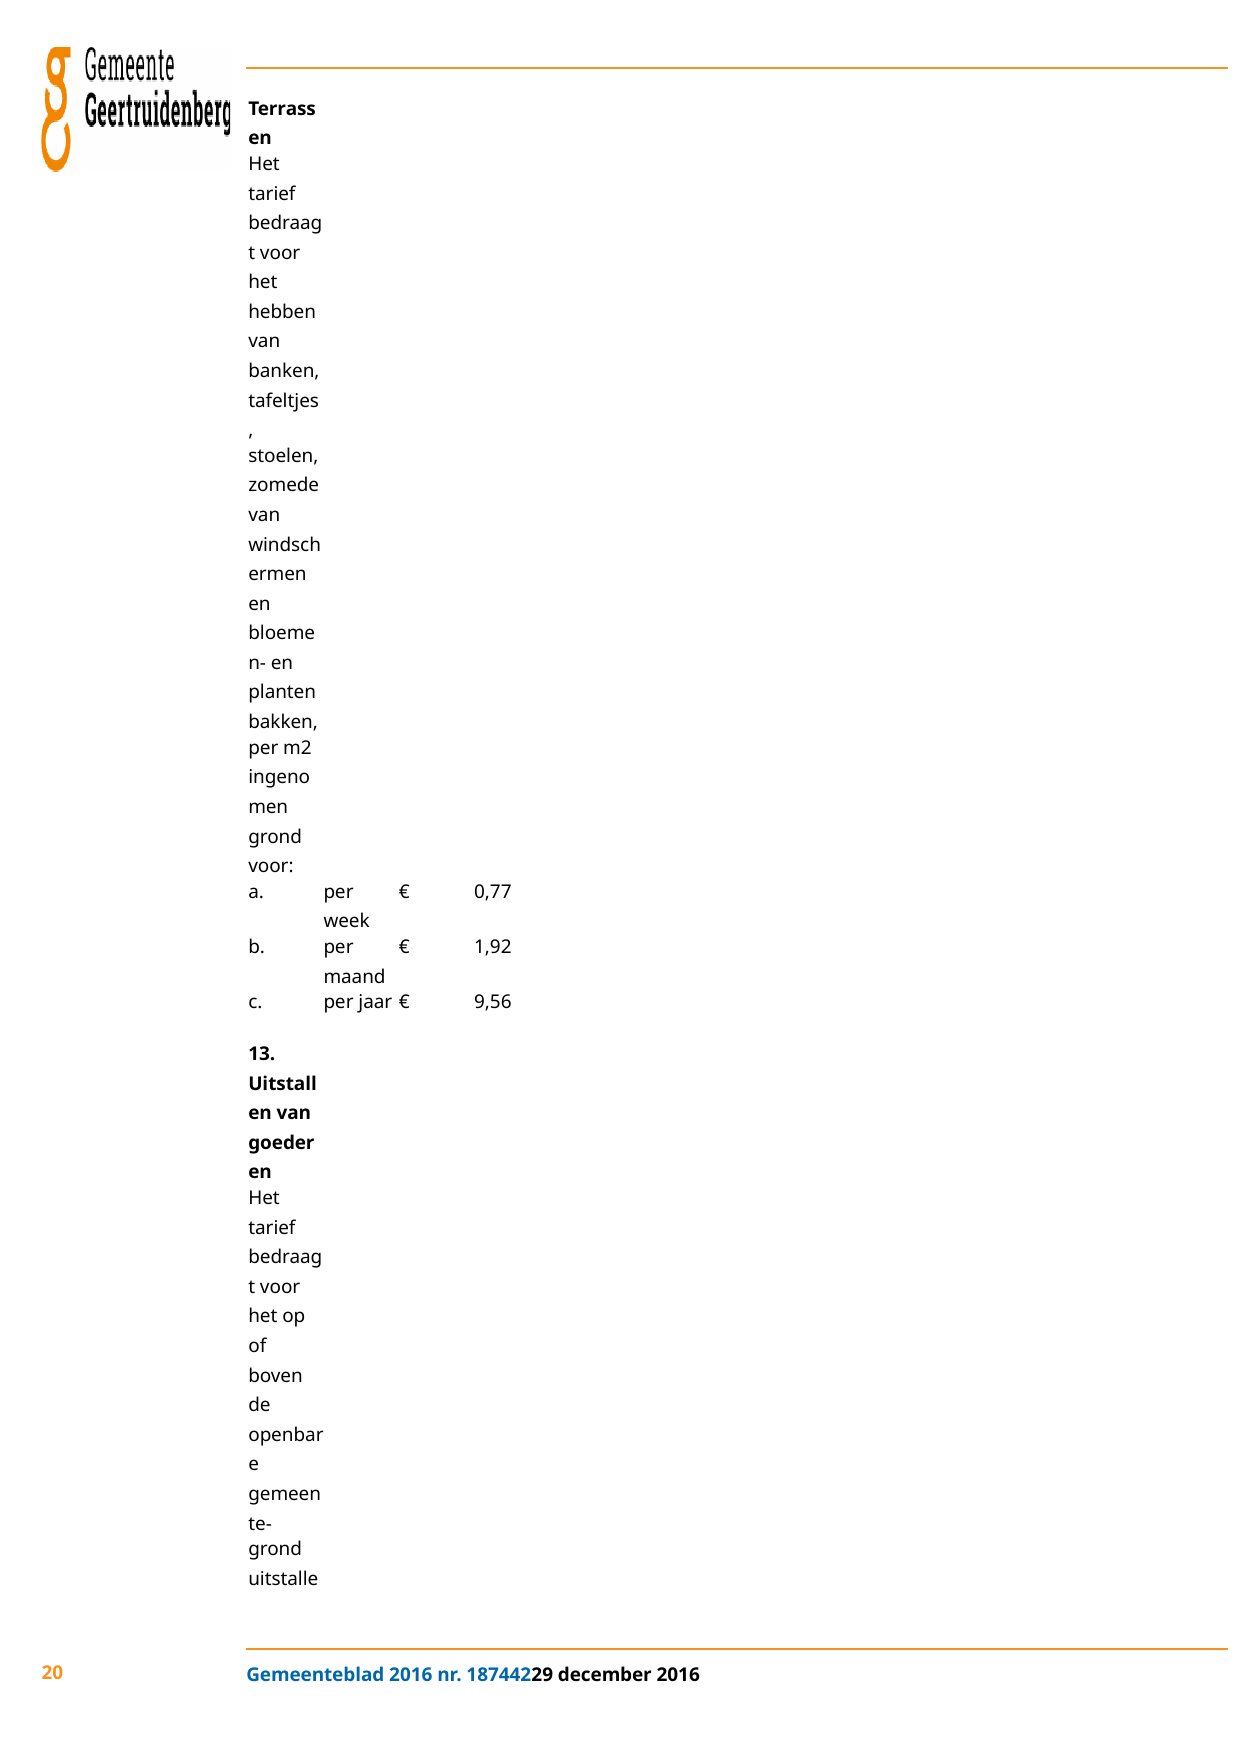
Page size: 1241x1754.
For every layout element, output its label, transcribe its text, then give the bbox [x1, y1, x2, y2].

table_cell Het tarief bedraagt voor het hebben van banken, tafeltjes, [248, 150, 323, 442]
table_cell [323, 1040, 398, 1184]
table_cell [323, 442, 398, 734]
table_cell [323, 95, 398, 150]
table_cell [323, 1015, 398, 1040]
table_cell c. [248, 989, 323, 1014]
table_cell per maand [323, 934, 398, 989]
table_cell [323, 1184, 398, 1535]
table_cell € [399, 934, 474, 989]
table_cell [474, 1015, 549, 1040]
table_cell per m2 ingenomen grond voor: [248, 734, 323, 878]
table_cell [399, 1184, 474, 1535]
table_cell [399, 442, 474, 734]
table_cell per week [323, 878, 398, 933]
table_cell [399, 150, 474, 442]
table_cell a. [248, 878, 323, 933]
table_cell [248, 1015, 323, 1040]
table_cell per jaar [323, 989, 398, 1014]
table_cell [474, 95, 549, 150]
table_cell 1,92 [474, 934, 549, 989]
table_cell [399, 1535, 474, 1591]
table_cell [399, 1040, 474, 1184]
table_cell [323, 734, 398, 878]
table_cell Terrassen [248, 95, 323, 150]
picture [41, 47, 231, 172]
table_cell € [399, 878, 474, 933]
table_cell € [399, 989, 474, 1014]
table_cell [399, 1015, 474, 1040]
table_cell b. [248, 934, 323, 989]
table_cell 0,77 [474, 878, 549, 933]
table_cell grond uitstalle [248, 1535, 323, 1591]
table_cell Het tarief bedraagt voor het op of boven de openbare gemeente- [248, 1184, 323, 1535]
table_cell [399, 734, 474, 878]
table_cell 9,56 [474, 989, 549, 1014]
table_cell [323, 150, 398, 442]
table_cell [474, 1040, 549, 1184]
table_cell stoelen, zomede van windschermen en bloemen- en plantenbakken, [248, 442, 323, 734]
table_cell [323, 1535, 398, 1591]
table_cell [399, 95, 474, 150]
table_cell 13. Uitstallen van goederen [248, 1040, 323, 1184]
